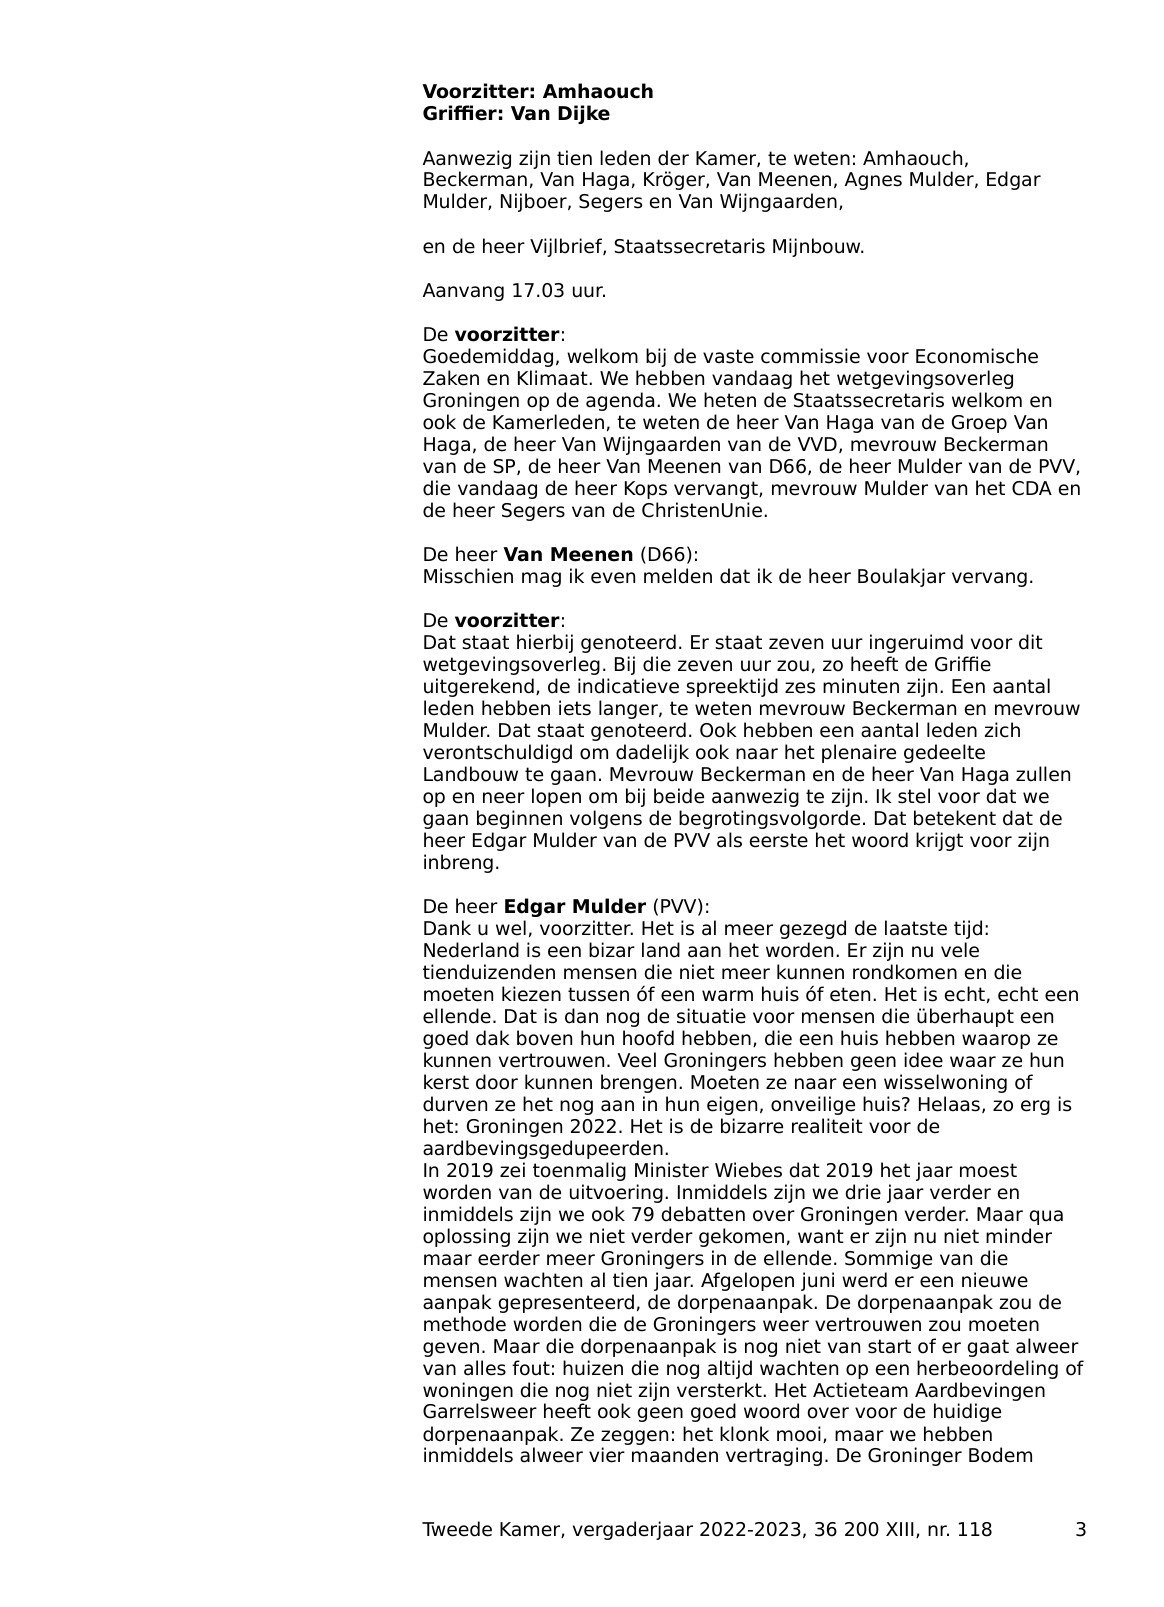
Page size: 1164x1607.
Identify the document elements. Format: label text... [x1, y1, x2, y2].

text Aanvang 17.03 uur. [422, 280, 1087, 302]
text Dank u wel, voorzitter. Het is al meer gezegd de laatste tijd: Nederland is een bizar land aan het worden. Er zijn nu vele tienduizenden mensen die niet meer kunnen rondkomen en die moeten kiezen tussen óf een warm huis óf eten. Het is echt, echt een ellende. Dat is dan nog de situatie voor mensen die überhaupt een goed dak boven hun hoofd hebben, die een huis hebben waarop ze kunnen vertrouwen. Veel Groningers hebben geen idee waar ze hun kerst door kunnen brengen. Moeten ze naar een wisselwoning of durven ze het nog aan in hun eigen, onveilige huis? Helaas, zo erg is het: Groningen 2022. Het is de bizarre realiteit voor de aardbevingsgedupeerden. [422, 918, 1087, 1160]
text Dat staat hierbij genoteerd. Er staat zeven uur ingeruimd voor dit wetgevingsoverleg. Bij die zeven uur zou, zo heeft de Griffie uitgerekend, de indicatieve spreektijd zes minuten zijn. Een aantal leden hebben iets langer, te weten mevrouw Beckerman en mevrouw Mulder. Dat staat genoteerd. Ook hebben een aantal leden zich verontschuldigd om dadelijk ook naar het plenaire gedeelte Landbouw te gaan. Mevrouw Beckerman en de heer Van Haga zullen op en neer lopen om bij beide aanwezig te zijn. Ik stel voor dat we gaan beginnen volgens de begrotingsvolgorde. Dat betekent dat de heer Edgar Mulder van de PVV als eerste het woord krijgt voor zijn inbreng. [422, 632, 1087, 874]
text Griffier: Van Dijke [422, 103, 1087, 125]
text Goedemiddag, welkom bij de vaste commissie voor Economische Zaken en Klimaat. We hebben vandaag het wetgevingsoverleg Groningen op de agenda. We heten de Staatssecretaris welkom en ook de Kamerleden, te weten de heer Van Haga van de Groep Van Haga, de heer Van Wijngaarden van de VVD, mevrouw Beckerman van de SP, de heer Van Meenen van D66, de heer Mulder van de PVV, die vandaag de heer Kops vervangt, mevrouw Mulder van het CDA en de heer Segers van de ChristenUnie. [422, 346, 1087, 522]
text De voorzitter: [422, 324, 1087, 346]
text In 2019 zei toenmalig Minister Wiebes dat 2019 het jaar moest worden van de uitvoering. Inmiddels zijn we drie jaar verder en inmiddels zijn we ook 79 debatten over Groningen verder. Maar qua oplossing zijn we niet verder gekomen, want er zijn nu niet minder maar eerder meer Groningers in de ellende. Sommige van die mensen wachten al tien jaar. Afgelopen juni werd er een nieuwe aanpak gepresenteerd, de dorpenaanpak. De dorpenaanpak zou de methode worden die de Groningers weer vertrouwen zou moeten geven. Maar die dorpenaanpak is nog niet van start of er gaat alweer van alles fout: huizen die nog altijd wachten op een herbeoordeling of woningen die nog niet zijn versterkt. Het Actieteam Aardbevingen Garrelsweer heeft ook geen goed woord over voor de huidige dorpenaanpak. Ze zeggen: het klonk mooi, maar we hebben inmiddels alweer vier maanden vertraging. De Groninger Bodem [422, 1160, 1087, 1467]
text Aanwezig zijn tien leden der Kamer, te weten: Amhaouch, Beckerman, Van Haga, Kröger, Van Meenen, Agnes Mulder, Edgar Mulder, Nijboer, Segers en Van Wijngaarden, [422, 147, 1087, 213]
text De heer Van Meenen (D66): [422, 544, 1087, 566]
text Voorzitter: Amhaouch [422, 81, 1087, 103]
text en de heer Vijlbrief, Staatssecretaris Mijnbouw. [422, 236, 1087, 257]
text De heer Edgar Mulder (PVV): [422, 896, 1087, 918]
text De voorzitter: [422, 610, 1087, 632]
text Misschien mag ik even melden dat ik de heer Boulakjar vervang. [422, 566, 1087, 588]
